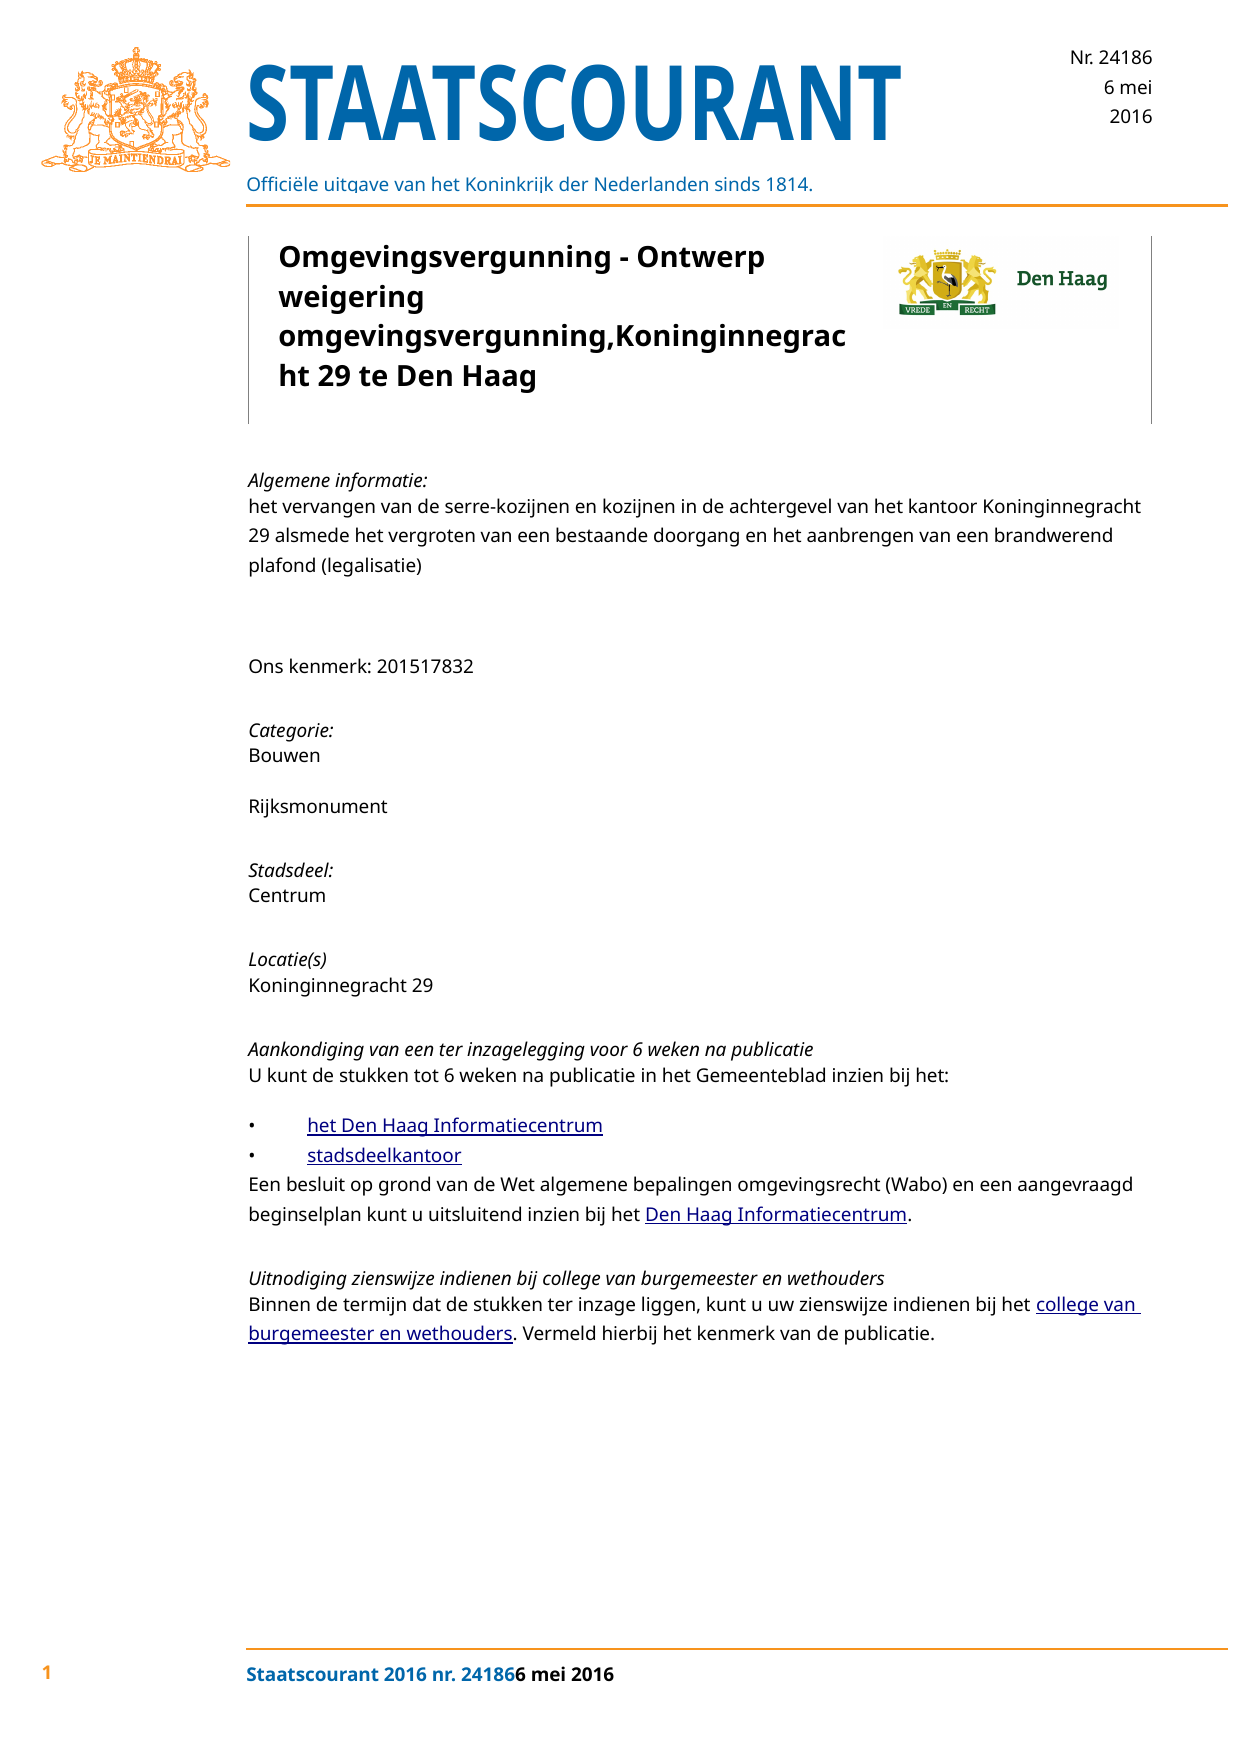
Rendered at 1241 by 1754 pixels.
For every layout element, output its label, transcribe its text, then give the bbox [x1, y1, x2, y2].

text Rijksmonument [248, 793, 1152, 819]
text Locatie(s) [248, 947, 1152, 972]
text Uitnodiging zienswijze indienen bij college van burgemeester en wethouders [248, 1265, 1152, 1291]
text Ons kenmerk: 201517832 [248, 653, 1152, 679]
text Binnen de termijn dat de stukken ter inzage liggen, kunt u uw zienswijze indienen bij het college van burgemeester en wethouders. Vermeld hierbij het kenmerk van de publicatie. [248, 1291, 1152, 1346]
text Centrum [248, 883, 1152, 908]
picture [41, 47, 231, 172]
table_header Omgevingsvergunning - Ontwerp weigering omgevingsvergunning,Koninginnegracht 29 te Den Haag [249, 236, 850, 424]
text Aankondiging van een ter inzagelegging voor 6 weken na publicatie [248, 1036, 1152, 1062]
text Koninginnegracht 29 [248, 972, 1152, 998]
text Categorie: [248, 717, 1152, 743]
text Stadsdeel: [248, 857, 1152, 883]
text Bouwen [248, 743, 1152, 768]
picture [882, 236, 1119, 329]
text het vervangen van de serre-kozijnen en kozijnen in de achtergevel van het kantoor Koninginnegracht 29 alsmede het vergroten van een bestaande doorgang en het aanbrengen van een brandwerend plafond (legalisatie) [248, 493, 1152, 578]
table_header [850, 236, 1151, 424]
list het Den Haag Informatiecentrum [248, 1112, 1152, 1138]
text Een besluit op grond van de Wet algemene bepalingen omgevingsrecht (Wabo) en een aangevraagd beginselplan kunt u uitsluitend inzien bij het Den Haag Informatiecentrum. [248, 1172, 1152, 1227]
text U kunt de stukken tot 6 weken na publicatie in het Gemeenteblad inzien bij het: [248, 1062, 1152, 1088]
text Algemene informatie: [248, 467, 1152, 493]
list stadsdeelkantoor [248, 1142, 1152, 1168]
